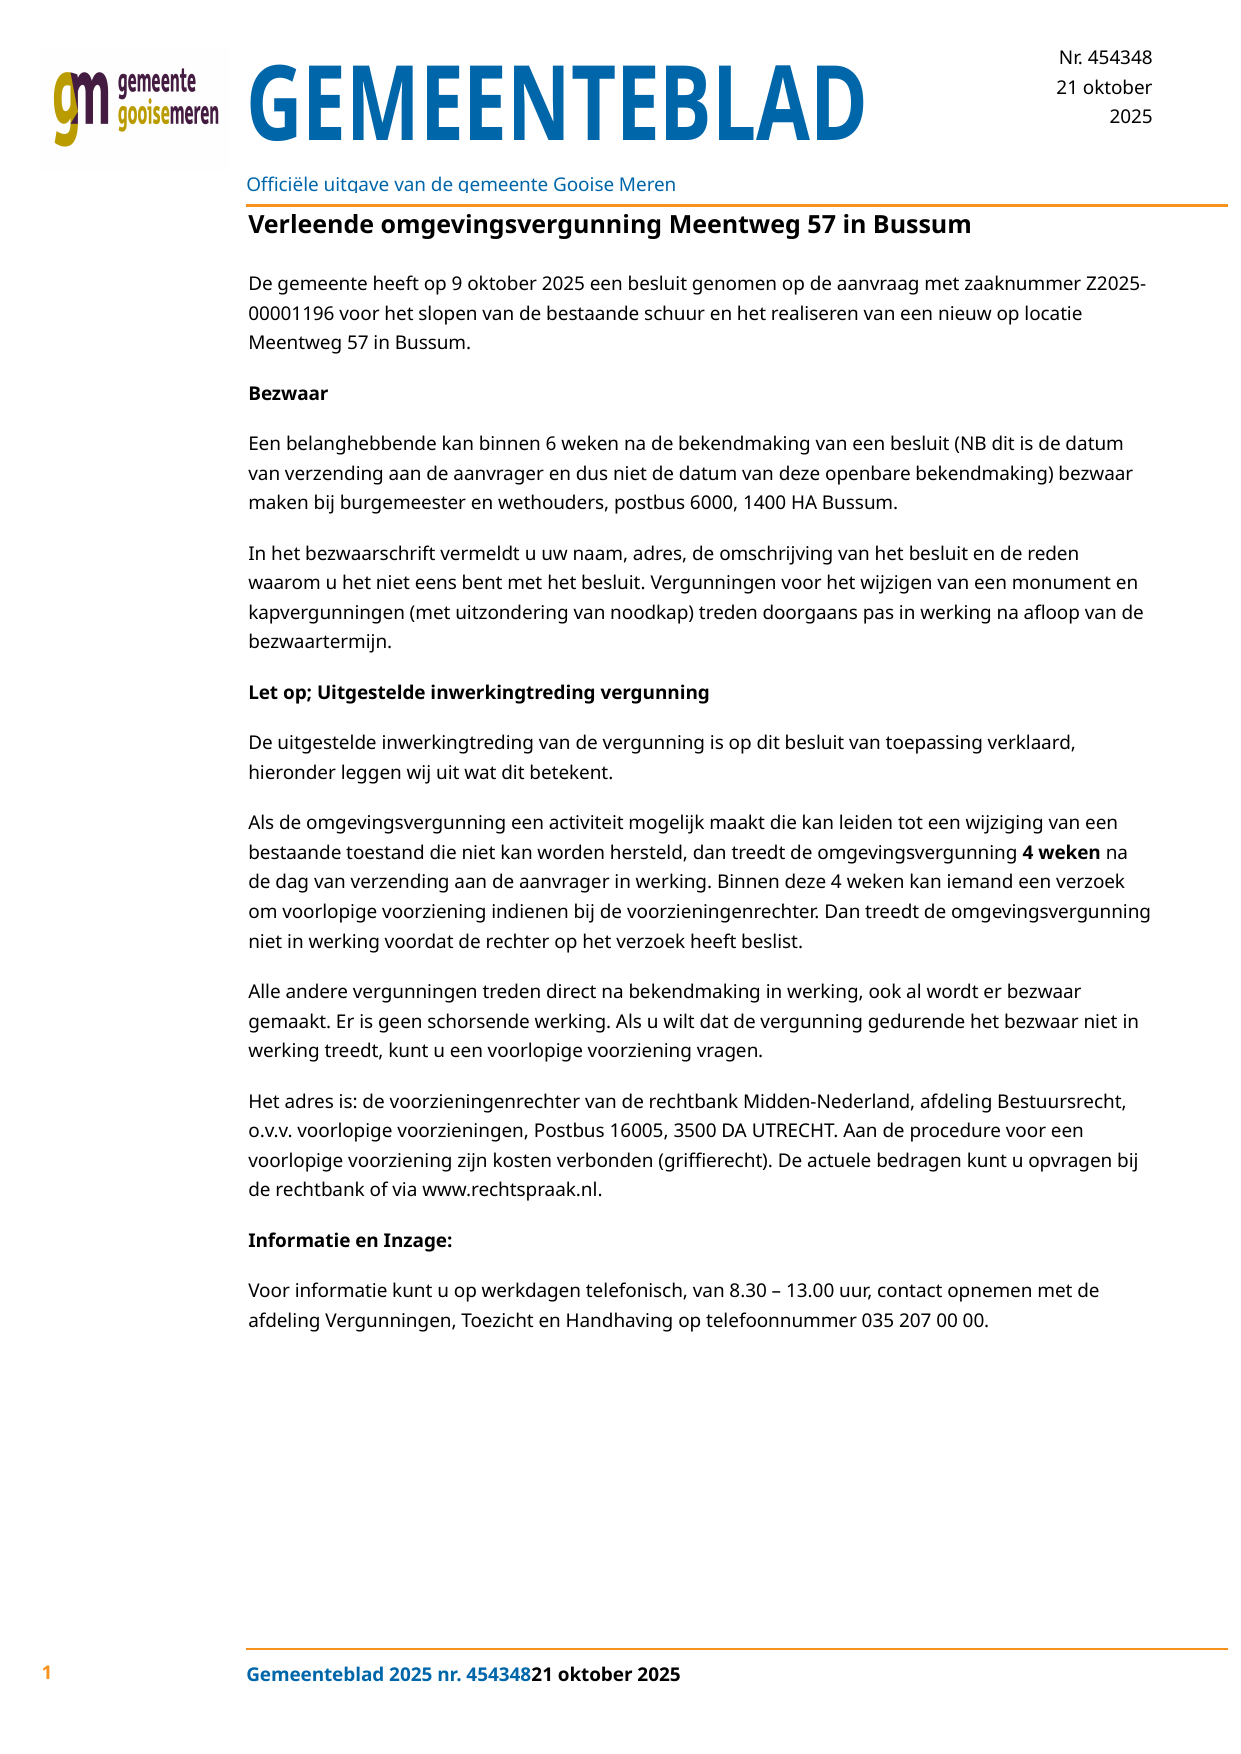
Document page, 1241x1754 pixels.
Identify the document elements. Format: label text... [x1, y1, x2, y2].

text De gemeente heeft op 9 oktober 2025 een besluit genomen op de aanvraag met zaaknummer Z2025-00001196 voor het slopen van de bestaande schuur en het realiseren van een nieuw op locatie Meentweg 57 in Bussum. [248, 270, 1152, 355]
text Informatie en Inzage: [248, 1227, 1152, 1253]
text Verleende omgevingsvergunning Meentweg 57 in Bussum [248, 207, 1152, 241]
text Alle andere vergunningen treden direct na bekendmaking in werking, ook al wordt er bezwaar gemaakt. Er is geen schorsende werking. Als u wilt dat de vergunning gedurende het bezwaar niet in werking treedt, kunt u een voorlopige voorziening vragen. [248, 978, 1152, 1063]
text Let op; Uitgestelde inwerkingtreding vergunning [248, 679, 1152, 705]
text Bezwaar [248, 380, 1152, 406]
text Het adres is: de voorzieningenrechter van de rechtbank Midden-Nederland, afdeling Bestuursrecht, o.v.v. voorlopige voorzieningen, Postbus 16005, 3500 DA UTRECHT. Aan de procedure voor een voorlopige voorziening zijn kosten verbonden (griffierecht). De actuele bedragen kunt u opvragen bij de rechtbank of via www.rechtspraak.nl. [248, 1088, 1152, 1202]
text De uitgestelde inwerkingtreding van de vergunning is op dit besluit van toepassing verklaard, hieronder leggen wij uit wat dit betekent. [248, 729, 1152, 785]
picture [41, 47, 231, 172]
text Voor informatie kunt u op werkdagen telefonisch, van 8.30 – 13.00 uur, contact opnemen met de afdeling Vergunningen, Toezicht en Handhaving op telefoonnummer 035 207 00 00. [248, 1277, 1152, 1333]
text Een belanghebbende kan binnen 6 weken na de bekendmaking van een besluit (NB dit is de datum van verzending aan de aanvrager en dus niet de datum van deze openbare bekendmaking) bezwaar maken bij burgemeester en wethouders, postbus 6000, 1400 HA Bussum. [248, 430, 1152, 515]
text Als de omgevingsvergunning een activiteit mogelijk maakt die kan leiden tot een wijziging van een bestaande toestand die niet kan worden hersteld, dan treedt de omgevingsvergunning 4 weken na de dag van verzending aan de aanvrager in werking. Binnen deze 4 weken kan iemand een verzoek om voorlopige voorziening indienen bij de voorzieningenrechter. Dan treedt de omgevingsvergunning niet in werking voordat de rechter op het verzoek heeft beslist. [248, 809, 1152, 953]
text In het bezwaarschrift vermeldt u uw naam, adres, de omschrijving van het besluit en de reden waarom u het niet eens bent met het besluit. Vergunningen voor het wijzigen van een monument en kapvergunningen (met uitzondering van noodkap) treden doorgaans pas in werking na afloop van de bezwaartermijn. [248, 540, 1152, 654]
